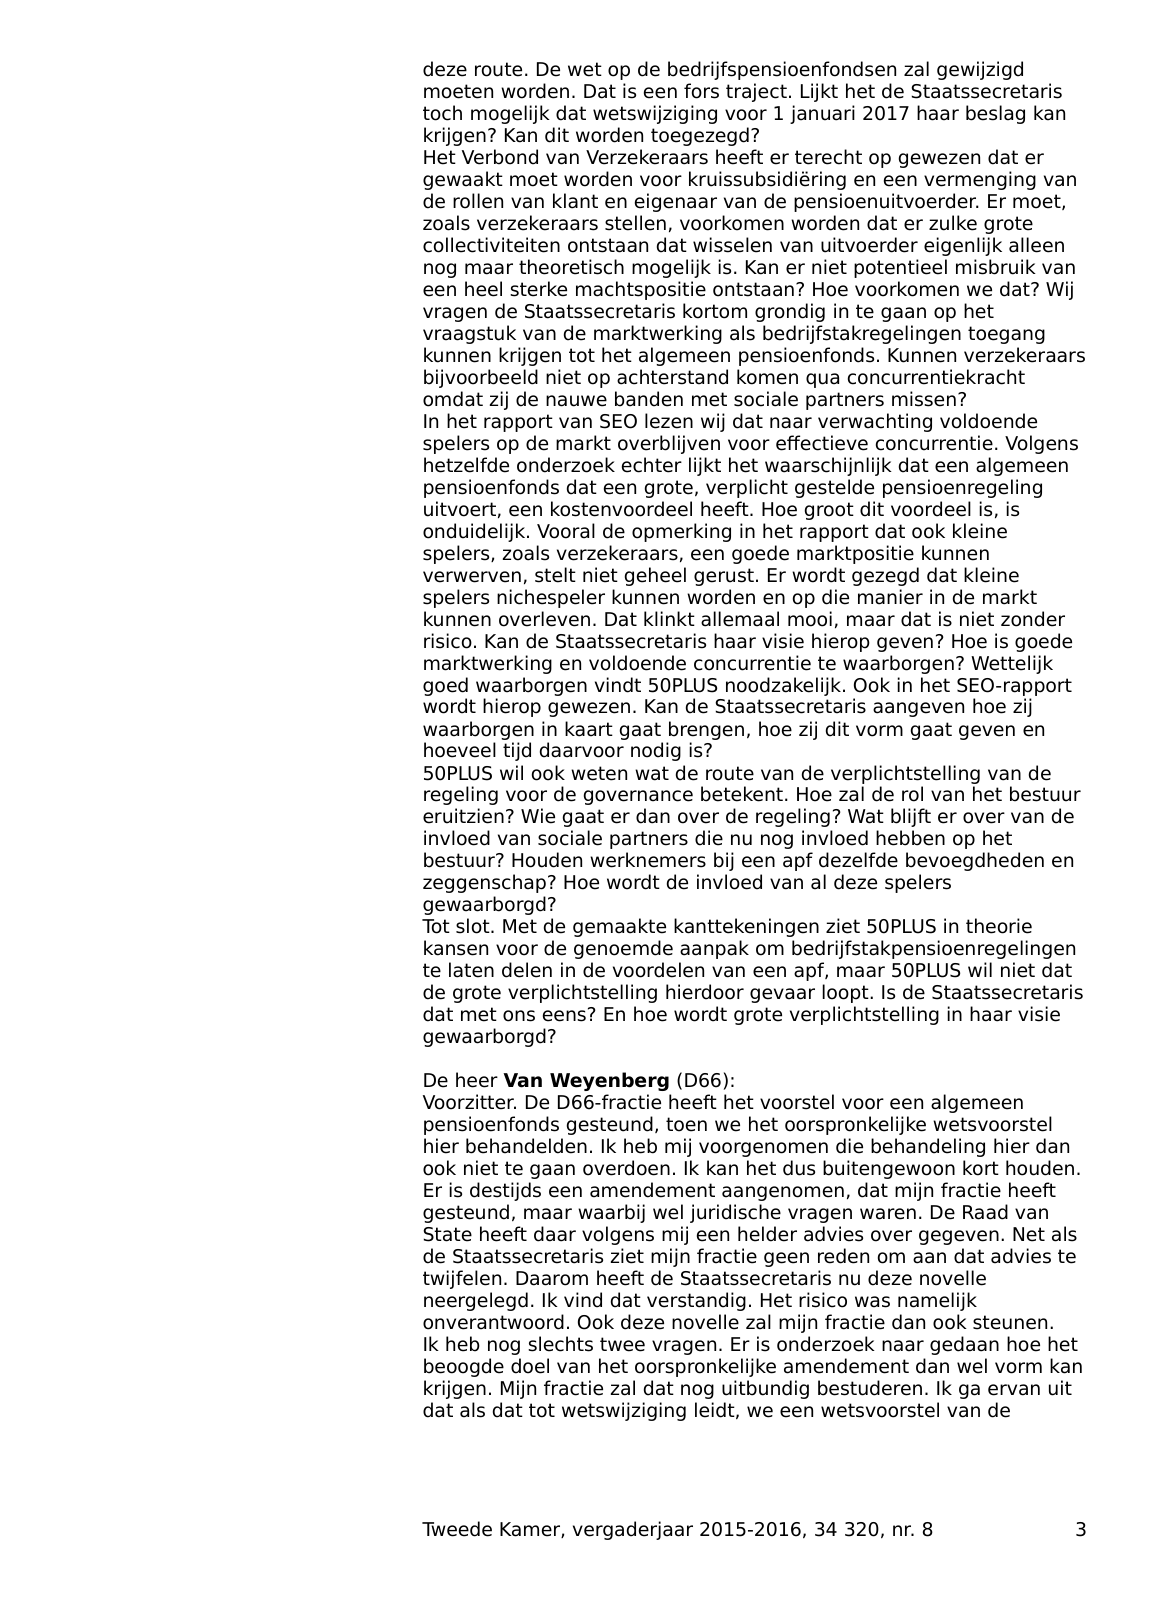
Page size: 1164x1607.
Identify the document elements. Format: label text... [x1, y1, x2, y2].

text 50PLUS wil ook weten wat de route van de verplichtstelling van de regeling voor de governance betekent. Hoe zal de rol van het bestuur eruitzien? Wie gaat er dan over de regeling? Wat blijft er over van de invloed van sociale partners die nu nog invloed hebben op het bestuur? Houden werknemers bij een apf dezelfde bevoegdheden en zeggenschap? Hoe wordt de invloed van al deze spelers gewaarborgd? [422, 762, 1087, 916]
text De heer Van Weyenberg (D66): [422, 1070, 1087, 1092]
text Het Verbond van Verzekeraars heeft er terecht op gewezen dat er gewaakt moet worden voor kruissubsidiëring en een vermenging van de rollen van klant en eigenaar van de pensioenuitvoerder. Er moet, zoals verzekeraars stellen, voorkomen worden dat er zulke grote collectiviteiten ontstaan dat wisselen van uitvoerder eigenlijk alleen nog maar theoretisch mogelijk is. Kan er niet potentieel misbruik van een heel sterke machtspositie ontstaan? Hoe voorkomen we dat? Wij vragen de Staatssecretaris kortom grondig in te gaan op het vraagstuk van de marktwerking als bedrijfstakregelingen toegang kunnen krijgen tot het algemeen pensioenfonds. Kunnen verzekeraars bijvoorbeeld niet op achterstand komen qua concurrentiekracht omdat zij de nauwe banden met sociale partners missen? [422, 147, 1087, 411]
text deze route. De wet op de bedrijfspensioenfondsen zal gewijzigd moeten worden. Dat is een fors traject. Lijkt het de Staatssecretaris toch mogelijk dat wetswijziging voor 1 januari 2017 haar beslag kan krijgen? Kan dit worden toegezegd? [422, 59, 1087, 147]
text Ik heb nog slechts twee vragen. Er is onderzoek naar gedaan hoe het beoogde doel van het oorspronkelijke amendement dan wel vorm kan krijgen. Mijn fractie zal dat nog uitbundig bestuderen. Ik ga ervan uit dat als dat tot wetswijziging leidt, we een wetsvoorstel van de [422, 1334, 1087, 1422]
text In het rapport van SEO lezen wij dat naar verwachting voldoende spelers op de markt overblijven voor effectieve concurrentie. Volgens hetzelfde onderzoek echter lijkt het waarschijnlijk dat een algemeen pensioenfonds dat een grote, verplicht gestelde pensioenregeling uitvoert, een kostenvoordeel heeft. Hoe groot dit voordeel is, is onduidelijk. Vooral de opmerking in het rapport dat ook kleine spelers, zoals verzekeraars, een goede marktpositie kunnen verwerven, stelt niet geheel gerust. Er wordt gezegd dat kleine spelers nichespeler kunnen worden en op die manier in de markt kunnen overleven. Dat klinkt allemaal mooi, maar dat is niet zonder risico. Kan de Staatssecretaris haar visie hierop geven? Hoe is goede marktwerking en voldoende concurrentie te waarborgen? Wettelijk goed waarborgen vindt 50PLUS noodzakelijk. Ook in het SEO-rapport wordt hierop gewezen. Kan de Staatssecretaris aangeven hoe zij waarborgen in kaart gaat brengen, hoe zij dit vorm gaat geven en hoeveel tijd daarvoor nodig is? [422, 411, 1087, 762]
text Tot slot. Met de gemaakte kanttekeningen ziet 50PLUS in theorie kansen voor de genoemde aanpak om bedrijfstakpensioenregelingen te laten delen in de voordelen van een apf, maar 50PLUS wil niet dat de grote verplichtstelling hierdoor gevaar loopt. Is de Staatssecretaris dat met ons eens? En hoe wordt grote verplichtstelling in haar visie gewaarborgd? [422, 916, 1087, 1048]
text Voorzitter. De D66-fractie heeft het voorstel voor een algemeen pensioenfonds gesteund, toen we het oorspronkelijke wetsvoorstel hier behandelden. Ik heb mij voorgenomen die behandeling hier dan ook niet te gaan overdoen. Ik kan het dus buitengewoon kort houden. [422, 1092, 1087, 1180]
text Er is destijds een amendement aangenomen, dat mijn fractie heeft gesteund, maar waarbij wel juridische vragen waren. De Raad van State heeft daar volgens mij een helder advies over gegeven. Net als de Staatssecretaris ziet mijn fractie geen reden om aan dat advies te twijfelen. Daarom heeft de Staatssecretaris nu deze novelle neergelegd. Ik vind dat verstandig. Het risico was namelijk onverantwoord. Ook deze novelle zal mijn fractie dan ook steunen. [422, 1180, 1087, 1334]
